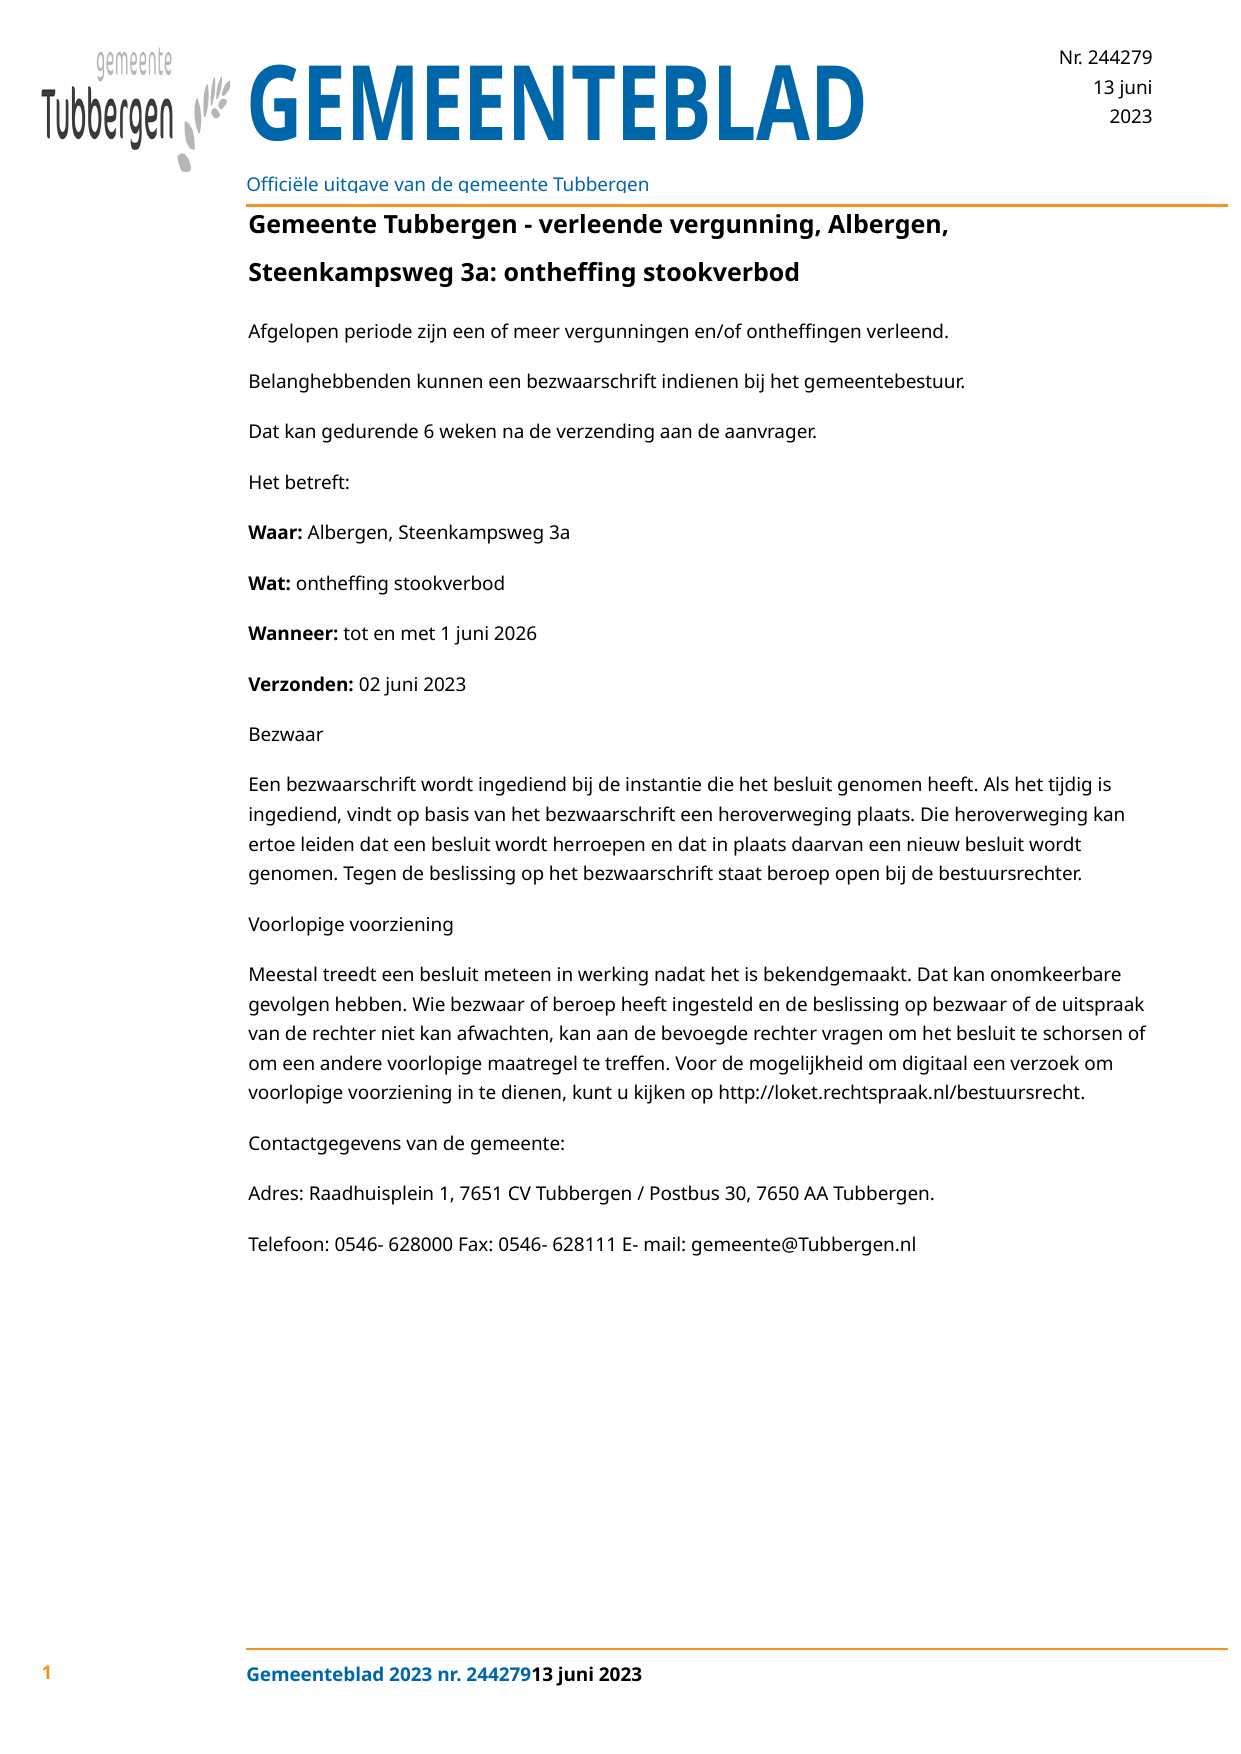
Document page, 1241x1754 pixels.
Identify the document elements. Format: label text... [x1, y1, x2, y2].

text Waar: Albergen, Steenkampsweg 3a [248, 519, 1152, 545]
text Voorlopige voorziening [248, 911, 1152, 937]
text Contactgegevens van de gemeente: [248, 1130, 1152, 1156]
text Wanneer: tot en met 1 juni 2026 [248, 620, 1152, 646]
text Belanghebbenden kunnen een bezwaarschrift indienen bij het gemeentebestuur. [248, 368, 1152, 394]
text Afgelopen periode zijn een of meer vergunningen en/of ontheffingen verleend. [248, 318, 1152, 344]
picture [41, 47, 231, 172]
text Verzonden: 02 juni 2023 [248, 671, 1152, 697]
text Dat kan gedurende 6 weken na de verzending aan de aanvrager. [248, 419, 1152, 444]
text Adres: Raadhuisplein 1, 7651 CV Tubbergen / Postbus 30, 7650 AA Tubbergen. [248, 1180, 1152, 1206]
text Meestal treedt een besluit meteen in werking nadat het is bekendgemaakt. Dat kan onomkeerbare gevolgen hebben. Wie bezwaar of beroep heeft ingesteld en de beslissing op bezwaar of de uitspraak van de rechter niet kan afwachten, kan aan de bevoegde rechter vragen om het besluit te schorsen of om een andere voorlopige maatregel te treffen. Voor de mogelijkheid om digitaal een verzoek om voorlopige voorziening in te dienen, kunt u kijken op http://loket.rechtspraak.nl/bestuursrecht. [248, 961, 1152, 1105]
text Wat: ontheffing stookverbod [248, 570, 1152, 596]
text Een bezwaarschrift wordt ingediend bij de instantie die het besluit genomen heeft. Als het tijdig is ingediend, vindt op basis van het bezwaarschrift een heroverweging plaats. Die heroverweging kan ertoe leiden dat een besluit wordt herroepen en dat in plaats daarvan een nieuw besluit wordt genomen. Tegen de beslissing op het bezwaarschrift staat beroep open bij de bestuursrechter. [248, 772, 1152, 886]
text Telefoon: 0546- 628000 Fax: 0546- 628111 E- mail: gemeente@Tubbergen.nl [248, 1231, 1152, 1257]
text Het betreft: [248, 469, 1152, 495]
text Gemeente Tubbergen - verleende vergunning, Albergen, Steenkampsweg 3a: ontheffing stookverbod [248, 207, 1152, 288]
text Bezwaar [248, 721, 1152, 747]
